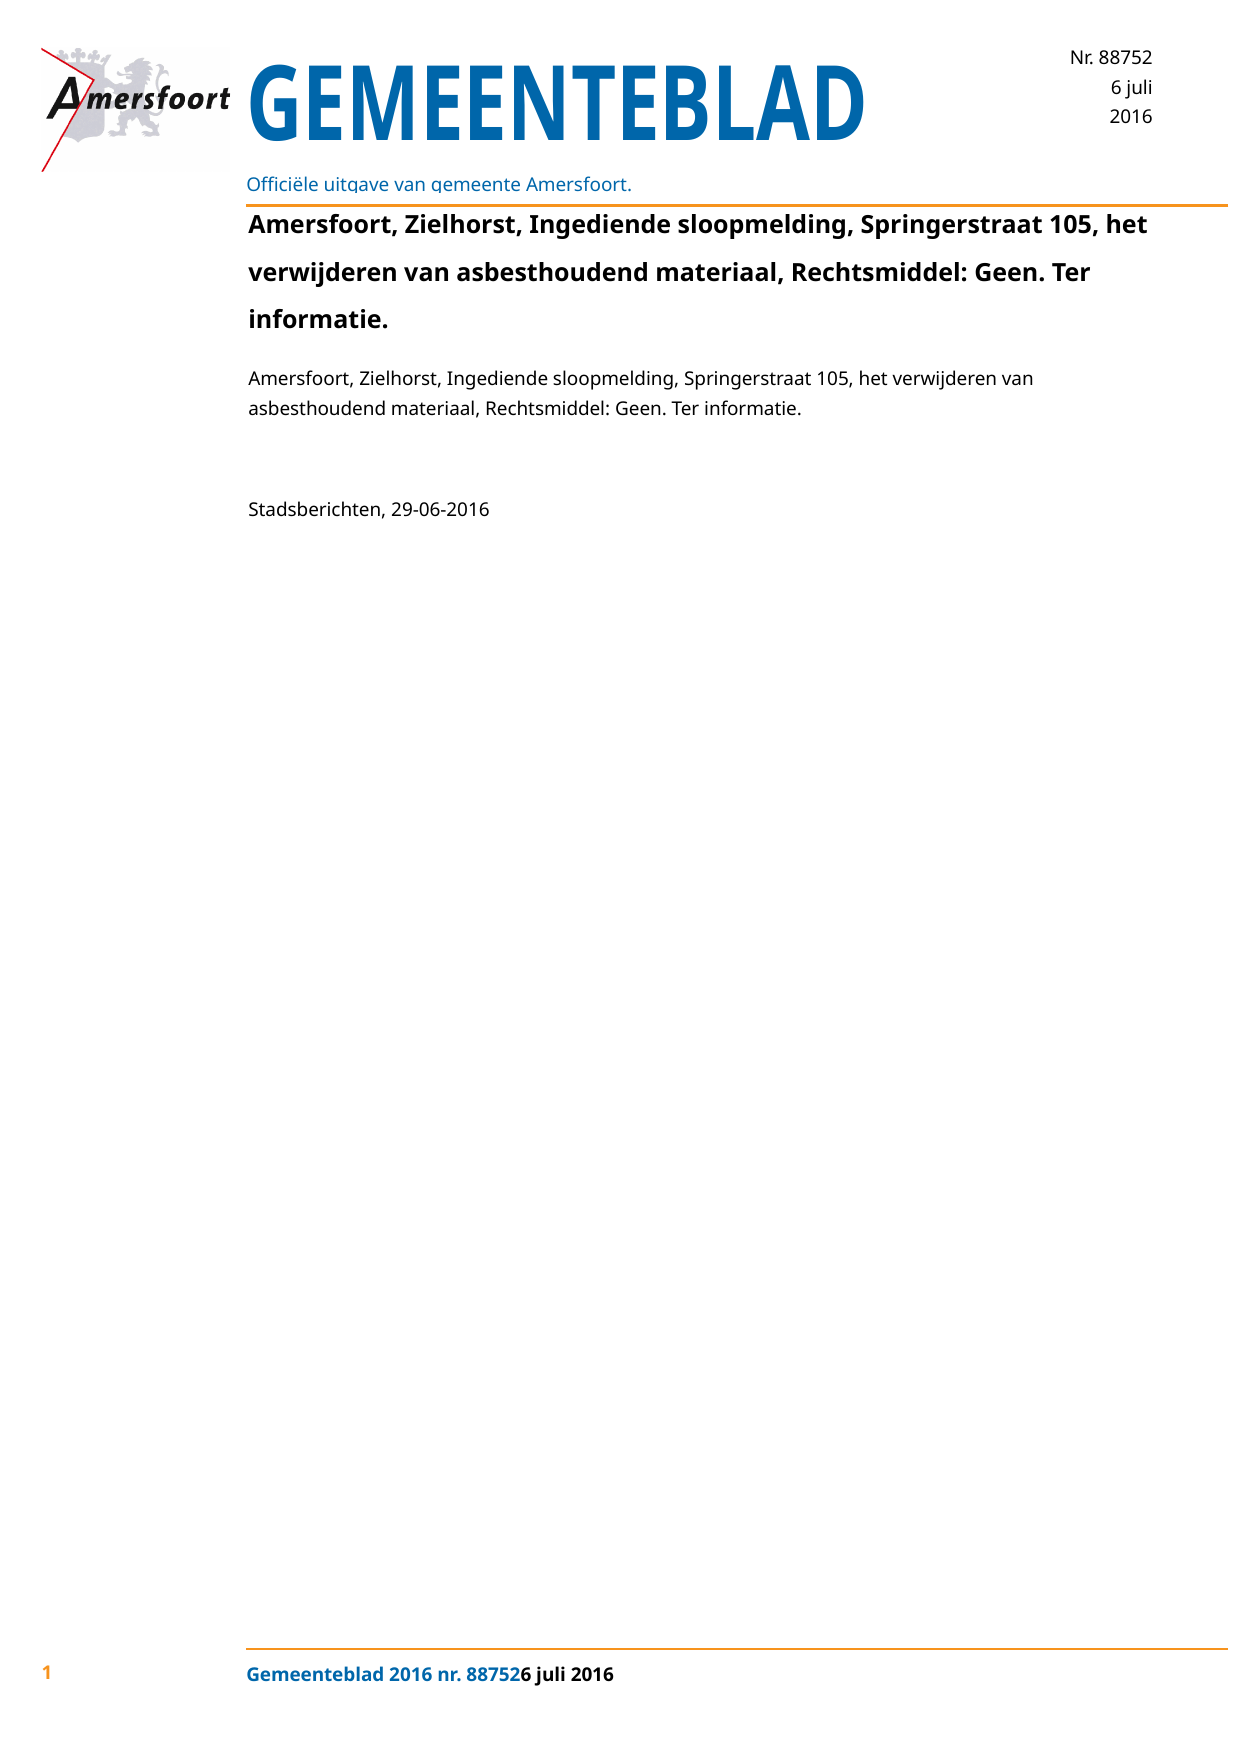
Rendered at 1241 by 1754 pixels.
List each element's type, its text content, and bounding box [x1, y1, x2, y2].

text Amersfoort, Zielhorst, Ingediende sloopmelding, Springerstraat 105, het verwijderen van asbesthoudend materiaal, Rechtsmiddel: Geen. Ter informatie. [248, 366, 1152, 421]
text Amersfoort, Zielhorst, Ingediende sloopmelding, Springerstraat 105, het verwijderen van asbesthoudend materiaal, Rechtsmiddel: Geen. Ter informatie. [248, 207, 1152, 336]
text Stadsberichten, 29-06-2016 [248, 496, 1152, 522]
picture [41, 47, 231, 172]
